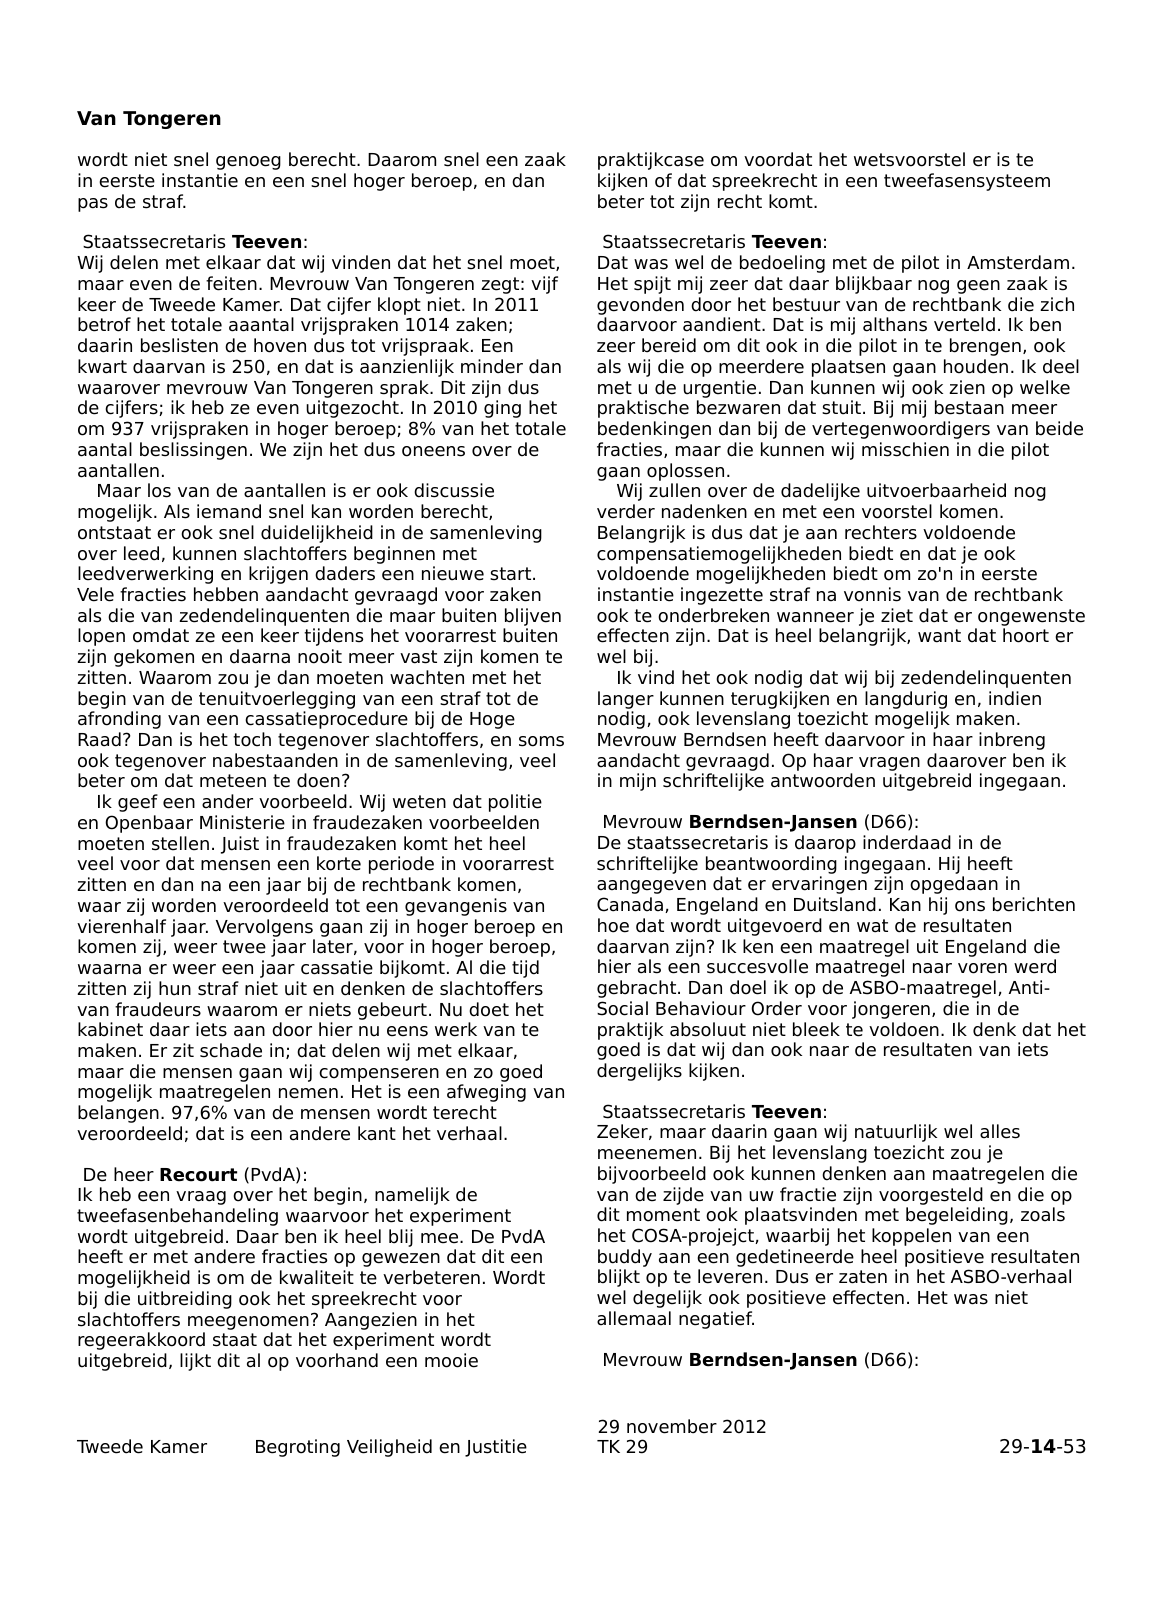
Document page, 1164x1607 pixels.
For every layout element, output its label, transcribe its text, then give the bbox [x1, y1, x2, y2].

text Staatssecretaris Teeven: [596, 1102, 1087, 1122]
text Zeker, maar daarin gaan wij natuurlijk wel alles meenemen. Bij het levenslang toezicht zou je bijvoorbeeld ook kunnen denken aan maatregelen die van de zijde van uw fractie zijn voorgesteld en die op dit moment ook plaatsvinden met begeleiding, zoals het COSA-projejct, waarbij het koppelen van een buddy aan een gedetineerde heel positieve resultaten blijkt op te leveren. Dus er zaten in het ASBO-verhaal wel degelijk ook positieve effecten. Het was niet allemaal negatief. [596, 1122, 1087, 1329]
text Wij delen met elkaar dat wij vinden dat het snel moet, maar even de feiten. Mevrouw Van Tongeren zegt: vijf keer de Tweede Kamer. Dat cijfer klopt niet. In 2011 betrof het totale aaantal vrijspraken 1014 zaken; daarin beslisten de hoven dus tot vrijspraak. Een kwart daarvan is 250, en dat is aanzienlijk minder dan waarover mevrouw Van Tongeren sprak. Dit zijn dus de cijfers; ik heb ze even uitgezocht. In 2010 ging het om 937 vrijspraken in hoger beroep; 8% van het totale aantal beslissingen. We zijn het dus oneens over de aantallen. [77, 253, 567, 481]
text De heer Recourt (PvdA): [77, 1164, 567, 1185]
text wordt niet snel genoeg berecht. Daarom snel een zaak in eerste instantie en een snel hoger beroep, en dan pas de straf. [77, 150, 567, 212]
text Mevrouw Berndsen-Jansen (D66): [596, 1349, 1087, 1370]
text Mevrouw Berndsen-Jansen (D66): [596, 812, 1087, 833]
text Wij zullen over de dadelijke uitvoerbaarheid nog verder nadenken en met een voorstel komen. Belangrijk is dus dat je aan rechters voldoende compensatiemogelijkheden biedt en dat je ook voldoende mogelijkheden biedt om zo'n in eerste instantie ingezette straf na vonnis van de rechtbank ook te onderbreken wanneer je ziet dat er ongewenste effecten zijn. Dat is heel belangrijk, want dat hoort er wel bij. [596, 481, 1087, 668]
text Staatssecretaris Teeven: [77, 232, 567, 253]
text Ik geef een ander voorbeeld. Wij weten dat politie en Openbaar Ministerie in fraudezaken voorbeelden moeten stellen. Juist in fraudezaken komt het heel veel voor dat mensen een korte periode in voorarrest zitten en dan na een jaar bij de rechtbank komen, waar zij worden veroordeeld tot een gevangenis van vierenhalf jaar. Vervolgens gaan zij in hoger beroep en komen zij, weer twee jaar later, voor in hoger beroep, waarna er weer een jaar cassatie bijkomt. Al die tijd zitten zij hun straf niet uit en denken de slachtoffers van fraudeurs waarom er niets gebeurt. Nu doet het kabinet daar iets aan door hier nu eens werk van te maken. Er zit schade in; dat delen wij met elkaar, maar die mensen gaan wij compenseren en zo goed mogelijk maatregelen nemen. Het is een afweging van belangen. 97,6% van de mensen wordt terecht veroordeeld; dat is een andere kant het verhaal. [77, 792, 567, 1144]
text praktijkcase om voordat het wetsvoorstel er is te kijken of dat spreekrecht in een tweefasensysteem beter tot zijn recht komt. [596, 150, 1087, 212]
text Ik heb een vraag over het begin, namelijk de tweefasenbehandeling waarvoor het experiment wordt uitgebreid. Daar ben ik heel blij mee. De PvdA heeft er met andere fracties op gewezen dat dit een mogelijkheid is om de kwaliteit te verbeteren. Wordt bij die uitbreiding ook het spreekrecht voor slachtoffers meegenomen? Aangezien in het regeerakkoord staat dat het experiment wordt uitgebreid, lijkt dit al op voorhand een mooie [77, 1185, 567, 1372]
text Staatssecretaris Teeven: [596, 232, 1087, 253]
text Dat was wel de bedoeling met de pilot in Amsterdam. Het spijt mij zeer dat daar blijkbaar nog geen zaak is gevonden door het bestuur van de rechtbank die zich daarvoor aandient. Dat is mij althans verteld. Ik ben zeer bereid om dit ook in die pilot in te brengen, ook als wij die op meerdere plaatsen gaan houden. Ik deel met u de urgentie. Dan kunnen wij ook zien op welke praktische bezwaren dat stuit. Bij mij bestaan meer bedenkingen dan bij de vertegenwoordigers van beide fracties, maar die kunnen wij misschien in die pilot gaan oplossen. [596, 253, 1087, 481]
text Maar los van de aantallen is er ook discussie mogelijk. Als iemand snel kan worden berecht, ontstaat er ook snel duidelijkheid in de samenleving over leed, kunnen slachtoffers beginnen met leedverwerking en krijgen daders een nieuwe start. Vele fracties hebben aandacht gevraagd voor zaken als die van zedendelinquenten die maar buiten blijven lopen omdat ze een keer tijdens het voorarrest buiten zijn gekomen en daarna nooit meer vast zijn komen te zitten. Waarom zou je dan moeten wachten met het begin van de tenuitvoerlegging van een straf tot de afronding van een cassatieprocedure bij de Hoge Raad? Dan is het toch tegenover slachtoffers, en soms ook tegenover nabestaanden in de samenleving, veel beter om dat meteen te doen? [77, 481, 567, 792]
text Ik vind het ook nodig dat wij bij zedendelinquenten langer kunnen terugkijken en langdurig en, indien nodig, ook levenslang toezicht mogelijk maken. Mevrouw Berndsen heeft daarvoor in haar inbreng aandacht gevraagd. Op haar vragen daarover ben ik in mijn schriftelijke antwoorden uitgebreid ingegaan. [596, 668, 1087, 792]
text De staatssecretaris is daarop inderdaad in de schriftelijke beantwoording ingegaan. Hij heeft aangegeven dat er ervaringen zijn opgedaan in Canada, Engeland en Duitsland. Kan hij ons berichten hoe dat wordt uitgevoerd en wat de resultaten daarvan zijn? Ik ken een maatregel uit Engeland die hier als een succesvolle maatregel naar voren werd gebracht. Dan doel ik op de ASBO-maatregel, Anti-Social Behaviour Order voor jongeren, die in de praktijk absoluut niet bleek te voldoen. Ik denk dat het goed is dat wij dan ook naar de resultaten van iets dergelijks kijken. [596, 833, 1087, 1082]
